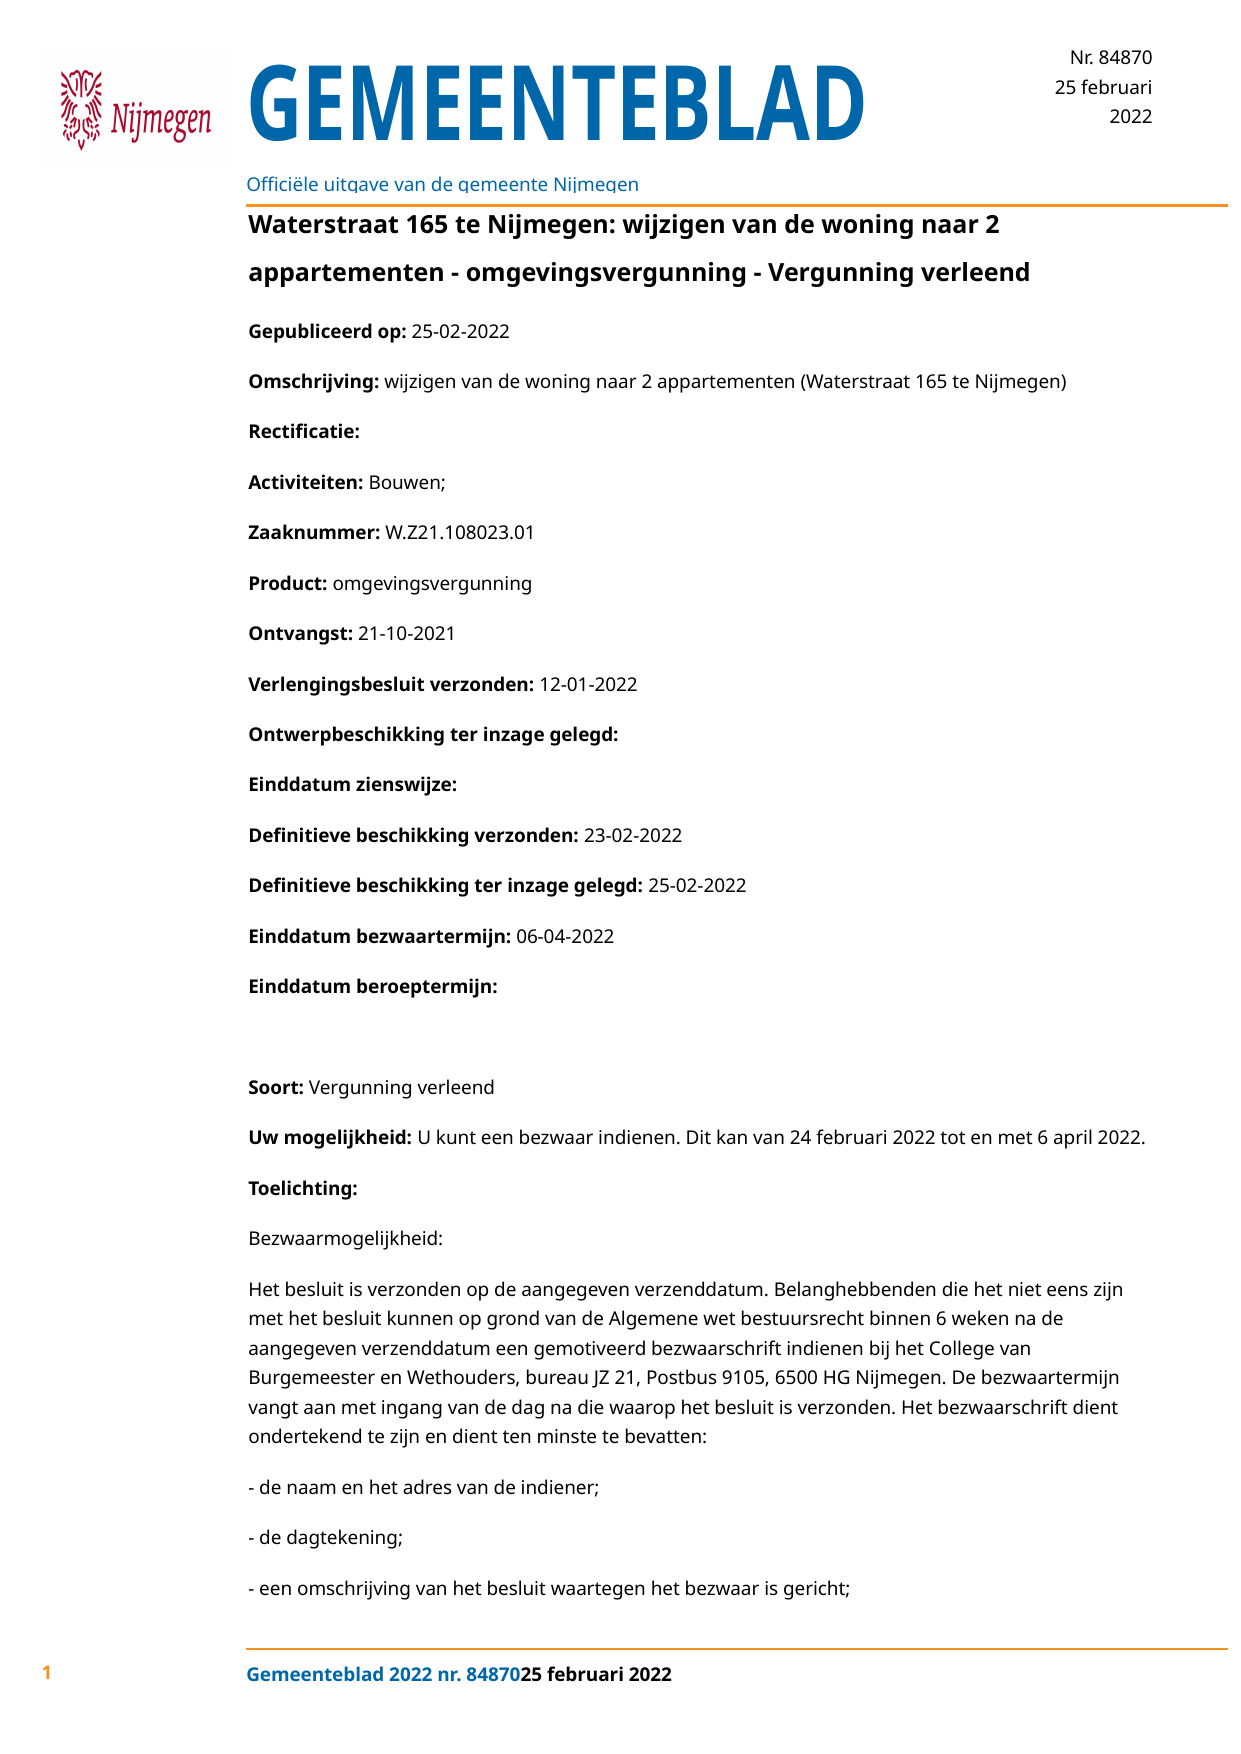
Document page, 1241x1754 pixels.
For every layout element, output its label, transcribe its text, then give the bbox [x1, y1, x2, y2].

text - een omschrijving van het besluit waartegen het bezwaar is gericht; [248, 1575, 1152, 1601]
text Zaaknummer: W.Z21.108023.01 [248, 519, 1152, 545]
picture [41, 47, 231, 172]
text Einddatum bezwaartermijn: 06-04-2022 [248, 923, 1152, 949]
text Verlengingsbesluit verzonden: 12-01-2022 [248, 671, 1152, 697]
text Rectificatie: [248, 419, 1152, 444]
text Soort: Vergunning verleend [248, 1074, 1152, 1100]
text Gepubliceerd op: 25-02-2022 [248, 318, 1152, 344]
text Einddatum beroeptermijn: [248, 973, 1152, 999]
text Waterstraat 165 te Nijmegen: wijzigen van de woning naar 2 appartementen - omgevingsvergunning - Vergunning verleend [248, 207, 1152, 288]
text Ontwerpbeschikking ter inzage gelegd: [248, 721, 1152, 747]
text Definitieve beschikking ter inzage gelegd: 25-02-2022 [248, 872, 1152, 898]
text Uw mogelijkheid: U kunt een bezwaar indienen. Dit kan van 24 februari 2022 tot en met 6 april 2022. [248, 1124, 1152, 1150]
text Product: omgevingsvergunning [248, 570, 1152, 596]
text Omschrijving: wijzigen van de woning naar 2 appartementen (Waterstraat 165 te Nijmegen) [248, 368, 1152, 394]
text - de naam en het adres van de indiener; [248, 1474, 1152, 1500]
text - de dagtekening; [248, 1524, 1152, 1550]
text Definitieve beschikking verzonden: 23-02-2022 [248, 822, 1152, 848]
text Ontvangst: 21-10-2021 [248, 620, 1152, 646]
text Bezwaarmogelijkheid: [248, 1225, 1152, 1251]
text Toelichting: [248, 1175, 1152, 1201]
text Activiteiten: Bouwen; [248, 469, 1152, 495]
text Het besluit is verzonden op de aangegeven verzenddatum. Belanghebbenden die het niet eens zijn met het besluit kunnen op grond van de Algemene wet bestuursrecht binnen 6 weken na de aangegeven verzenddatum een gemotiveerd bezwaarschrift indienen bij het College van Burgemeester en Wethouders, bureau JZ 21, Postbus 9105, 6500 HG Nijmegen. De bezwaartermijn vangt aan met ingang van de dag na die waarop het besluit is verzonden. Het bezwaarschrift dient ondertekend te zijn en dient ten minste te bevatten: [248, 1276, 1152, 1449]
text Einddatum zienswijze: [248, 772, 1152, 797]
